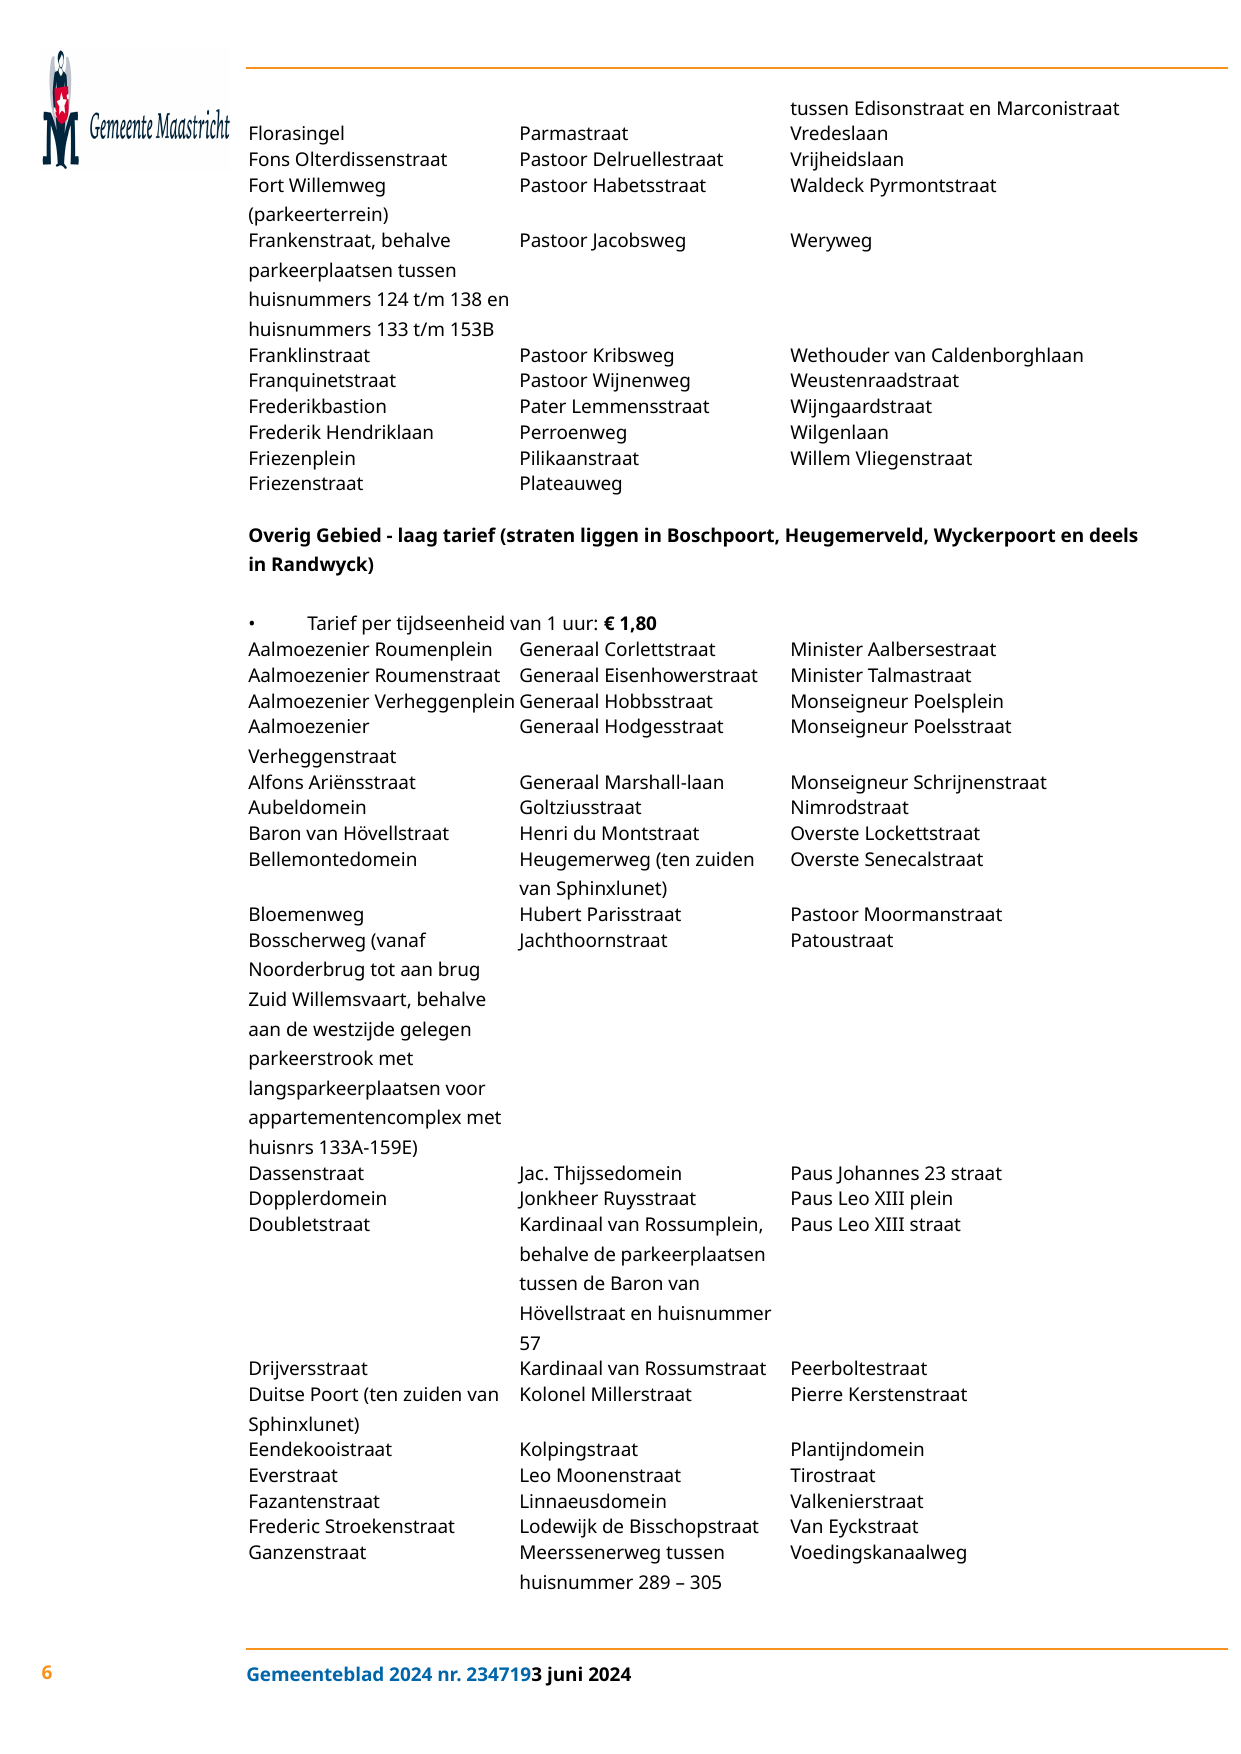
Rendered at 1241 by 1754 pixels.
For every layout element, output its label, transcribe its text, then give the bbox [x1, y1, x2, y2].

table_cell Friezenplein [248, 445, 519, 470]
table_cell Doubletstraat [248, 1211, 519, 1355]
table_cell Pastoor Habetsstraat [519, 172, 790, 227]
table_cell Generaal Marshall-laan [519, 769, 790, 794]
table_cell Everstraat [248, 1462, 519, 1488]
table_cell Dassenstraat [248, 1160, 519, 1186]
table_cell Kolonel Millerstraat [519, 1381, 790, 1436]
table_cell Overste Lockettstraat [790, 820, 1152, 846]
table_cell Voedingskanaalweg [790, 1539, 1152, 1595]
table_cell Jonkheer Ruysstraat [519, 1186, 790, 1211]
table_cell Frederik Hendriklaan [248, 419, 519, 445]
table_cell Pierre Kerstenstraat [790, 1381, 1152, 1436]
table_cell Patoustraat [790, 927, 1152, 1160]
table_cell Pastoor Moormanstraat [790, 901, 1152, 927]
table_cell [790, 470, 1152, 496]
table_cell Pilikaanstraat [519, 445, 790, 470]
table_cell Weryweg [790, 227, 1152, 342]
table_cell Duitse Poort (ten zuiden van Sphinxlunet) [248, 1381, 519, 1436]
table_cell Bellemontedomein [248, 846, 519, 901]
table_cell Henri du Montstraat [519, 820, 790, 846]
table_cell Bosscherweg (vanaf Noorderbrug tot aan brug Zuid Willemsvaart, behalve aan de westzijde gelegen parkeerstrook met langsparkeerplaatsen voor appartementencomplex met huisnrs 133A-159E) [248, 927, 519, 1160]
table_cell Jachthoornstraat [519, 927, 790, 1160]
table_cell [519, 95, 790, 121]
table_cell Nimrodstraat [790, 795, 1152, 820]
table_cell Lodewijk de Bisschopstraat [519, 1514, 790, 1539]
table_cell Aubeldomein [248, 795, 519, 820]
table_cell Drijversstraat [248, 1355, 519, 1381]
table_cell Kardinaal van Rossumplein, behalve de parkeerplaatsen tussen de Baron van Hövellstraat en huisnummer 57 [519, 1211, 790, 1355]
table_cell Wethouder van Caldenborghlaan [790, 342, 1152, 367]
table_cell Alfons Ariënsstraat [248, 769, 519, 794]
table_cell Ganzenstraat [248, 1539, 519, 1595]
table_cell Wijngaardstraat [790, 393, 1152, 419]
table_cell Monseigneur Poelsplein [790, 688, 1152, 713]
table_cell Pastoor Wijnenweg [519, 368, 790, 393]
table_cell Franquinetstraat [248, 368, 519, 393]
table_cell Frederikbastion [248, 393, 519, 419]
table_cell Bloemenweg [248, 901, 519, 927]
table_cell Monseigneur Schrijnenstraat [790, 769, 1152, 794]
table_cell Paus Leo XIII straat [790, 1211, 1152, 1355]
table_cell Weustenraadstraat [790, 368, 1152, 393]
table_cell Fons Olterdissenstraat [248, 146, 519, 172]
table_cell Kolpingstraat [519, 1436, 790, 1462]
table_cell Leo Moonenstraat [519, 1462, 790, 1488]
table_cell Fort Willemweg (parkeerterrein) [248, 172, 519, 227]
table_cell Aalmoezenier Verheggenstraat [248, 714, 519, 769]
table_cell Vrijheidslaan [790, 146, 1152, 172]
table_cell Fazantenstraat [248, 1488, 519, 1514]
table_cell Goltziusstraat [519, 795, 790, 820]
table_cell Pastoor Delruellestraat [519, 146, 790, 172]
table_cell Friezenstraat [248, 470, 519, 496]
table_cell Generaal Eisenhowerstraat [519, 662, 790, 688]
table_cell Hubert Parisstraat [519, 901, 790, 927]
table_cell Waldeck Pyrmontstraat [790, 172, 1152, 227]
table_cell Linnaeusdomein [519, 1488, 790, 1514]
table_cell Wilgenlaan [790, 419, 1152, 445]
table_cell Franklinstraat [248, 342, 519, 367]
table_cell Eendekooistraat [248, 1436, 519, 1462]
table_cell Pastoor Kribsweg [519, 342, 790, 367]
table_cell tussen Edisonstraat en Marconistraat [790, 95, 1152, 121]
table_cell Vredeslaan [790, 121, 1152, 146]
table_cell Perroenweg [519, 419, 790, 445]
table_cell Generaal Hobbsstraat [519, 688, 790, 713]
table_cell Baron van Hövellstraat [248, 820, 519, 846]
table_cell Dopplerdomein [248, 1186, 519, 1211]
table_cell Paus Leo XIII plein [790, 1186, 1152, 1211]
table_cell Peerboltestraat [790, 1355, 1152, 1381]
table_cell Valkenierstraat [790, 1488, 1152, 1514]
table_cell Frederic Stroekenstraat [248, 1514, 519, 1539]
table_cell Minister Talmastraat [790, 662, 1152, 688]
table_cell Willem Vliegenstraat [790, 445, 1152, 470]
table_cell Tirostraat [790, 1462, 1152, 1488]
table_cell [248, 496, 1152, 522]
table_cell Paus Johannes 23 straat [790, 1160, 1152, 1186]
table_cell Minister Aalbersestraat [790, 636, 1152, 662]
table_cell Generaal Hodgesstraat [519, 714, 790, 769]
table_cell Pater Lemmensstraat [519, 393, 790, 419]
table_cell Parmastraat [519, 121, 790, 146]
table_cell Kardinaal van Rossumstraat [519, 1355, 790, 1381]
table_cell Aalmoezenier Roumenplein [248, 636, 519, 662]
table_cell Pastoor Jacobsweg [519, 227, 790, 342]
table_cell Plantijndomein [790, 1436, 1152, 1462]
table_cell Overig Gebied - laag tarief (straten liggen in Boschpoort, Heugemerveld, Wyckerpoort en deels in Randwyck) Tarief per tijdseenheid van 1 uur: € 1,80 [248, 522, 1152, 636]
table_cell Frankenstraat, behalve parkeerplaatsen tussen huisnummers 124 t/m 138 en huisnummers 133 t/m 153B [248, 227, 519, 342]
table_cell [248, 95, 519, 121]
table_cell Aalmoezenier Roumenstraat [248, 662, 519, 688]
table_cell Generaal Corlettstraat [519, 636, 790, 662]
table_cell Aalmoezenier Verheggenplein [248, 688, 519, 713]
table_cell Overste Senecalstraat [790, 846, 1152, 901]
table_cell Heugemerweg (ten zuiden van Sphinxlunet) [519, 846, 790, 901]
table_cell Florasingel [248, 121, 519, 146]
picture [41, 47, 231, 172]
table_cell Monseigneur Poelsstraat [790, 714, 1152, 769]
table_cell Jac. Thijssedomein [519, 1160, 790, 1186]
table_cell Plateauweg [519, 470, 790, 496]
table_cell Meerssenerweg tussen huisnummer 289 – 305 [519, 1539, 790, 1595]
table_cell Van Eyckstraat [790, 1514, 1152, 1539]
